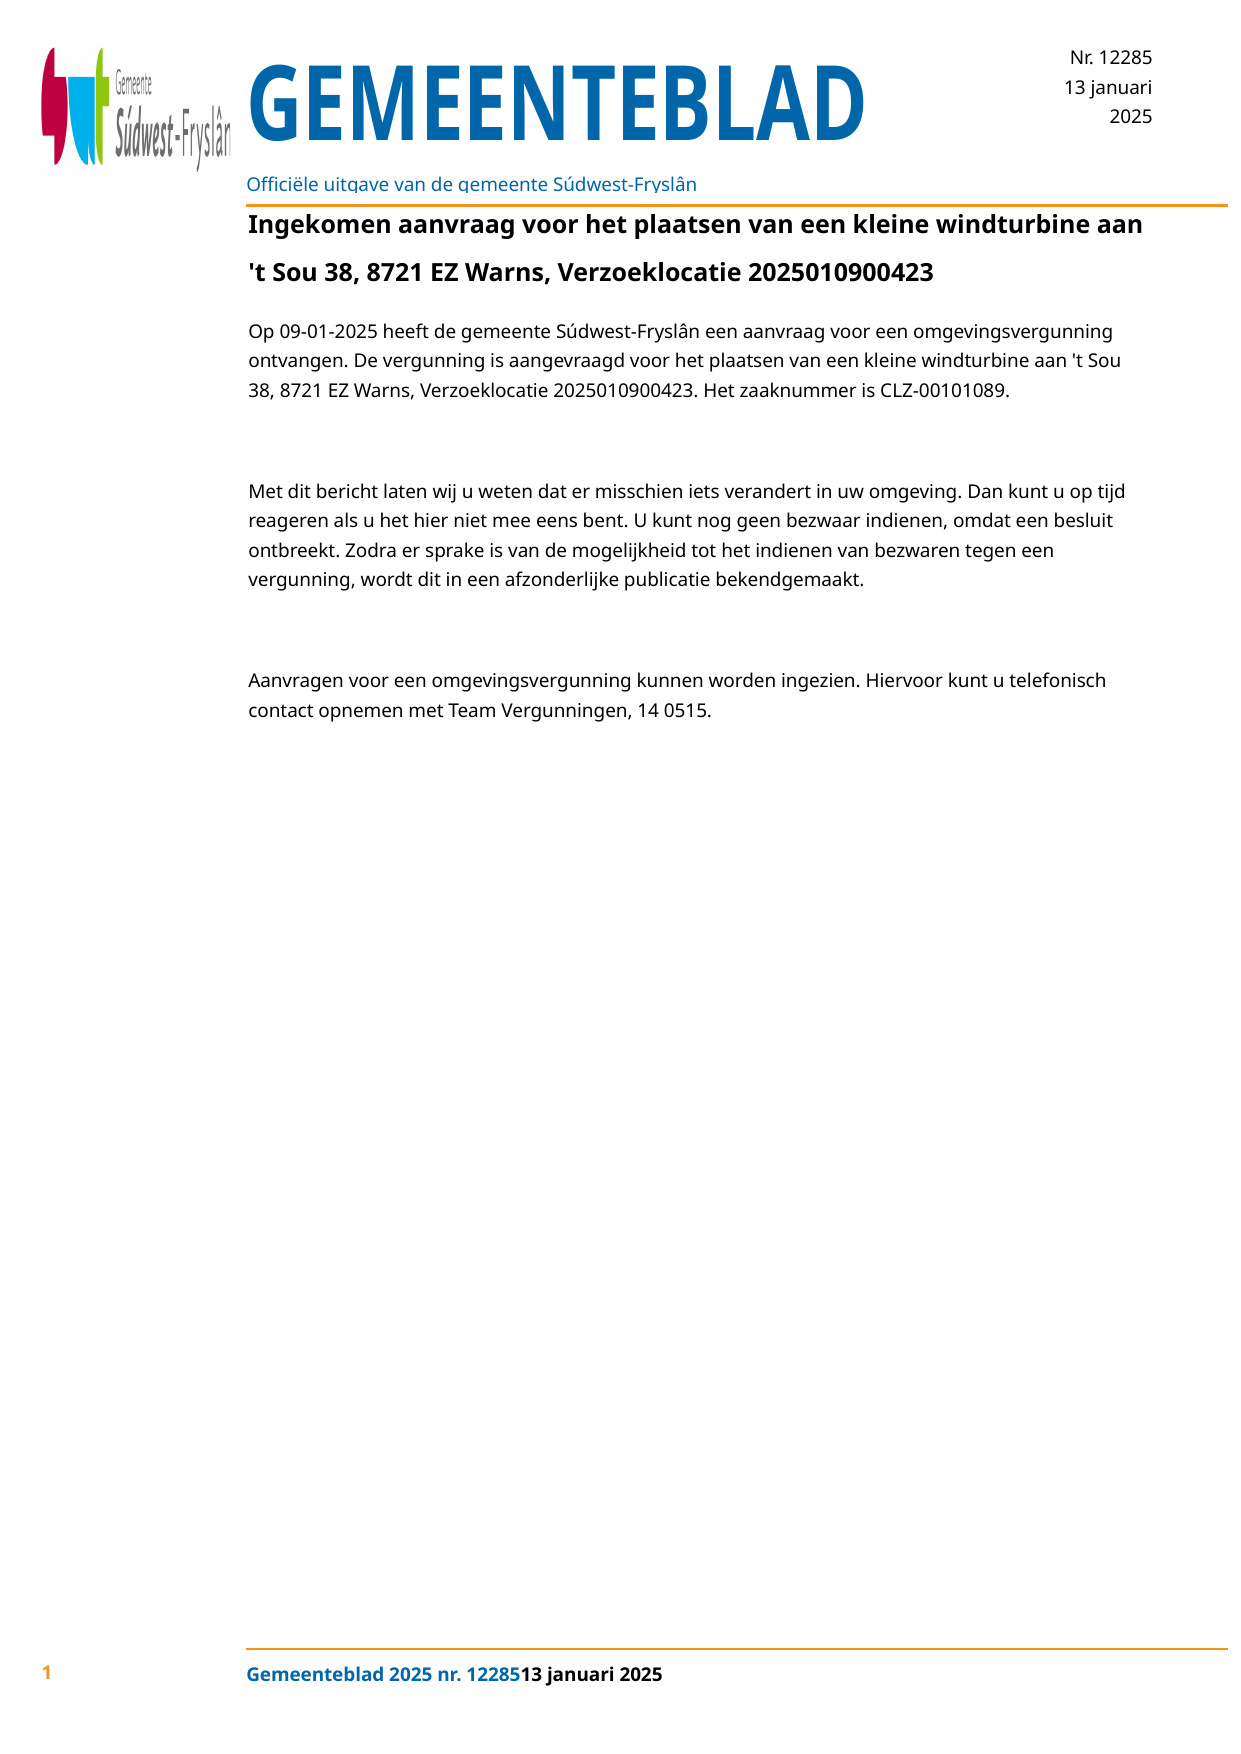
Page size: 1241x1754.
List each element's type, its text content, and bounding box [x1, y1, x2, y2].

text Met dit bericht laten wij u weten dat er misschien iets verandert in uw omgeving. Dan kunt u op tijd reageren als u het hier niet mee eens bent. U kunt nog geen bezwaar indienen, omdat een besluit ontbreekt. Zodra er sprake is van de mogelijkheid tot het indienen van bezwaren tegen een vergunning, wordt dit in een afzonderlijke publicatie bekendgemaakt. [248, 478, 1152, 592]
picture [41, 47, 231, 172]
text Ingekomen aanvraag voor het plaatsen van een kleine windturbine aan 't Sou 38, 8721 EZ Warns, Verzoeklocatie 2025010900423 [248, 207, 1152, 288]
text Op 09-01-2025 heeft de gemeente Súdwest-Fryslân een aanvraag voor een omgevingsvergunning ontvangen. De vergunning is aangevraagd voor het plaatsen van een kleine windturbine aan 't Sou 38, 8721 EZ Warns, Verzoeklocatie 2025010900423. Het zaaknummer is CLZ-00101089. [248, 318, 1152, 403]
text Aanvragen voor een omgevingsvergunning kunnen worden ingezien. Hiervoor kunt u telefonisch contact opnemen met Team Vergunningen, 14 0515. [248, 667, 1152, 723]
